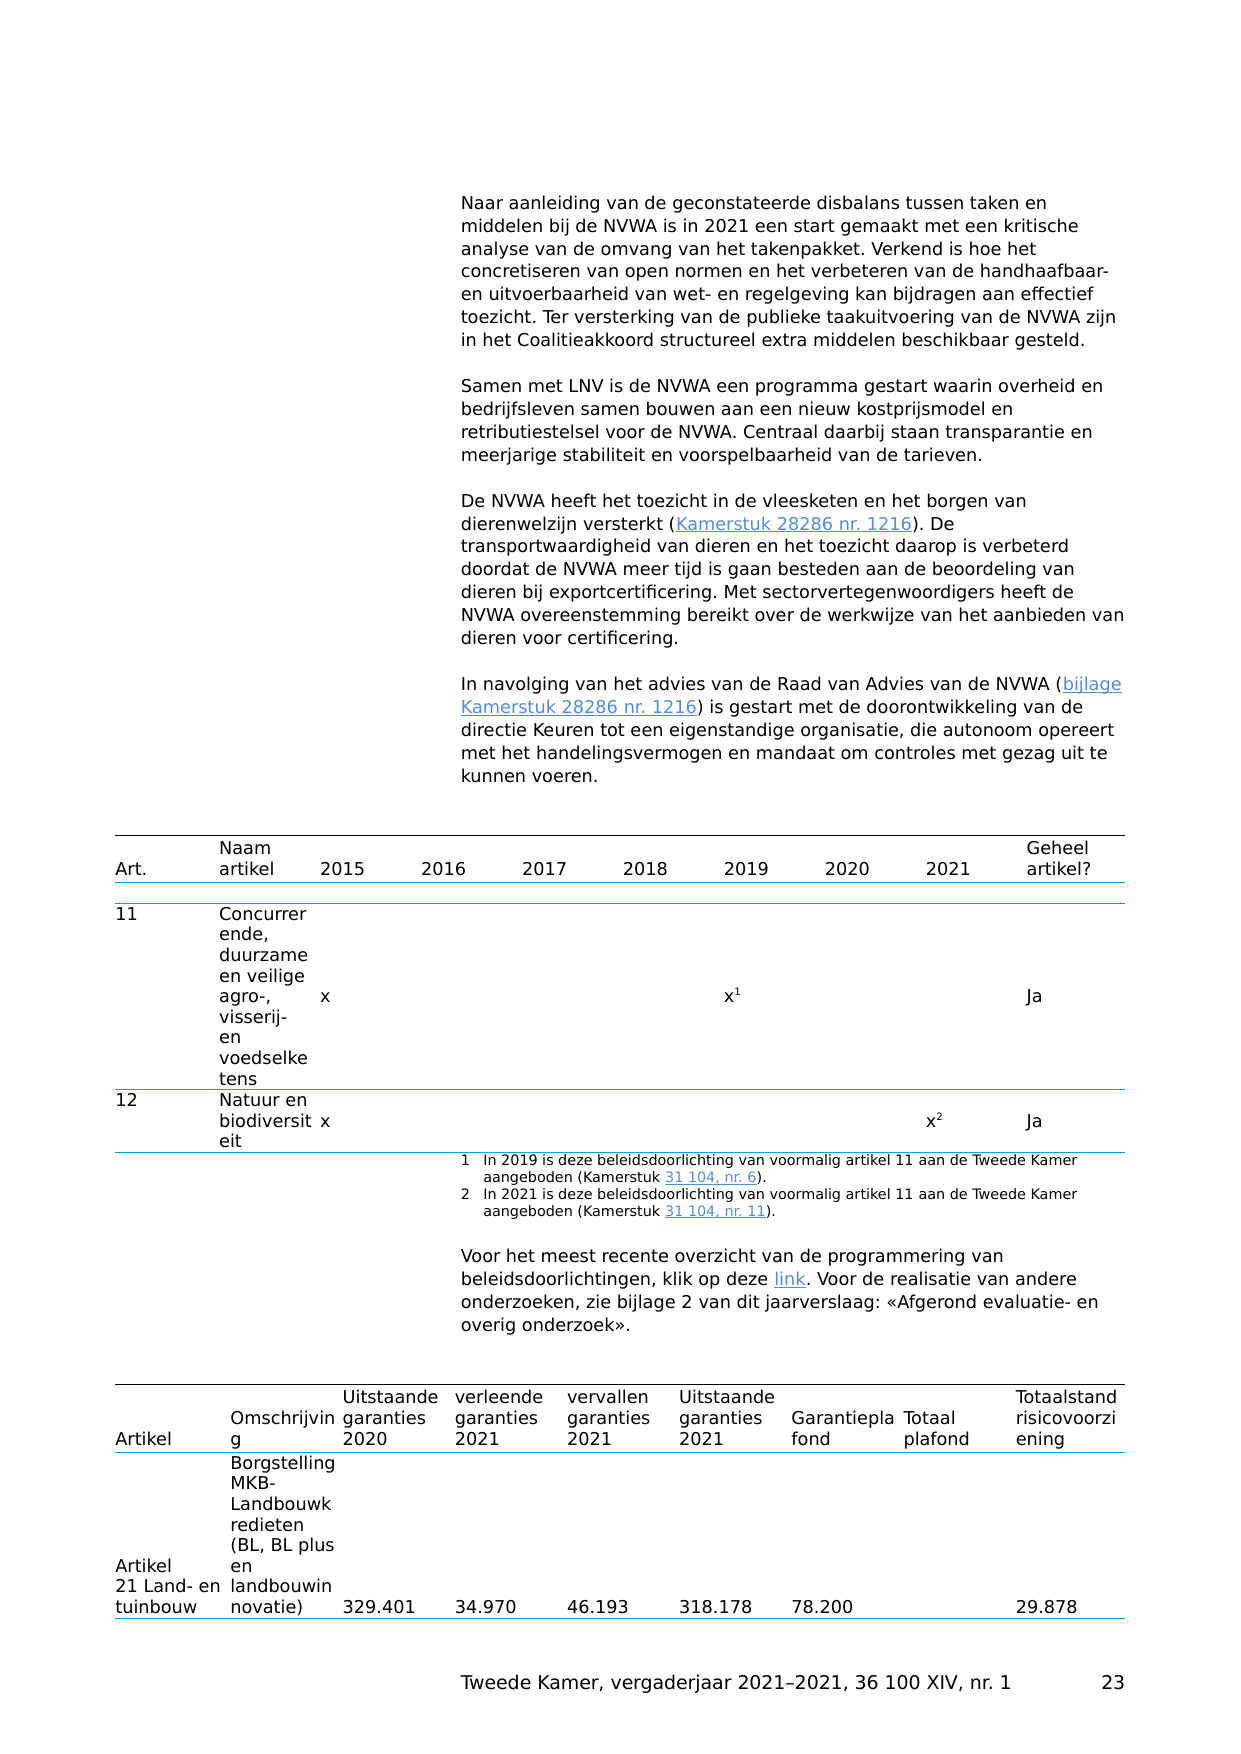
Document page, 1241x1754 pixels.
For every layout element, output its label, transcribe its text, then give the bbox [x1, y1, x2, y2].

table_cell 2018 [620, 836, 721, 882]
table_cell [620, 883, 721, 903]
table_cell [620, 904, 721, 1089]
table_cell Totaal plafond [900, 1385, 1013, 1452]
table_cell Geheel artikel? [1024, 836, 1125, 882]
text In navolging van het advies van de Raad van Advies van de NVWA (bijlage Kamerstuk 28286 nr. 1216) is gestart met de doorontwikkeling van de directie Keuren tot een eigenstandige organisatie, die autonoom opereert met het handelingsvermogen en mandaat om controles met gezag uit te kunnen voeren. [461, 672, 1125, 787]
text Samen met LNV is de NVWA een programma gestart waarin overheid en bedrijfsleven samen bouwen aan een nieuw kostprijsmodel en retributiestelsel voor de NVWA. Centraal daarbij staan transparantie en meerjarige stabiliteit en voorspelbaarheid van de tarieven. [461, 374, 1125, 466]
table_cell Natuur en biodiversiteit [216, 1090, 317, 1152]
table_cell [900, 1453, 1013, 1618]
table_cell [721, 883, 822, 903]
table_cell [822, 883, 923, 903]
table_cell 2021 [923, 836, 1023, 882]
list In 2019 is deze beleidsdoorlichting van voormalig artikel 11 aan de Tweede Kamer aangeboden (Kamerstuk 31 104, nr. 6). [461, 1153, 1125, 1186]
table_cell 2015 [317, 836, 418, 882]
list In 2021 is deze beleidsdoorlichting van voormalig artikel 11 aan de Tweede Kamer aangeboden (Kamerstuk 31 104, nr. 11). [461, 1186, 1125, 1219]
table_cell [620, 1090, 721, 1152]
table_cell 78.200 [788, 1453, 900, 1618]
table_cell 11 [115, 904, 216, 1089]
table_cell [822, 904, 923, 1089]
table_cell [519, 883, 620, 903]
table_cell x1 [721, 904, 822, 1089]
table_cell [923, 883, 1023, 903]
table_cell [519, 904, 620, 1089]
table_cell [418, 883, 519, 903]
table_cell Garantieplafond [788, 1385, 900, 1452]
table_cell [822, 1090, 923, 1152]
table_cell Borgstelling MKB- Landbouwkredieten (BL, BL plus en landbouwinnovatie) [227, 1453, 339, 1618]
table_cell x2 [923, 1090, 1023, 1152]
table_cell [115, 883, 216, 903]
table_cell Omschrijving [227, 1385, 339, 1452]
text De NVWA heeft het toezicht in de vleesketen en het borgen van dierenwelzijn versterkt (Kamerstuk 28286 nr. 1216). De transportwaardigheid van dieren en het toezicht daarop is verbeterd doordat de NVWA meer tijd is gaan besteden aan de beoordeling van dieren bij exportcertificering. Met sectorvertegenwoordigers heeft de NVWA overeenstemming bereikt over de werkwijze van het aanbieden van dieren voor certificering. [461, 489, 1125, 649]
table_cell Totaalstand risicovoorziening [1013, 1385, 1125, 1452]
table_cell 12 [115, 1090, 216, 1152]
table_cell Ja [1024, 1090, 1125, 1152]
table_cell vervallen garanties 2021 [564, 1385, 676, 1452]
table_header Realisatie beleidsdoorlichtingen [115, 810, 1125, 834]
table_cell verleende garanties 2021 [452, 1385, 564, 1452]
table_cell Uitstaande garanties 2020 [340, 1385, 452, 1452]
table_cell [317, 883, 418, 903]
table_cell 329.401 [340, 1453, 452, 1618]
table_cell Concurrerende, duurzame en veilige agro-, visserij- en voedselketens [216, 904, 317, 1089]
table_cell [418, 904, 519, 1089]
table_cell Uitstaande garanties 2021 [676, 1385, 788, 1452]
table_cell Artikel 21 Land- en tuinbouw [115, 1453, 227, 1618]
text Naar aanleiding van de geconstateerde disbalans tussen taken en middelen bij de NVWA is in 2021 een start gemaakt met een kritische analyse van de omvang van het takenpakket. Verkend is hoe het concretiseren van open normen en het verbeteren van de handhaafbaar- en uitvoerbaarheid van wet- en regelgeving kan bijdragen aan effectief toezicht. Ter versterking van de publieke taakuitvoering van de NVWA zijn in het Coalitieakkoord structureel extra middelen beschikbaar gesteld. [461, 191, 1125, 351]
table_cell 29.878 [1013, 1453, 1125, 1618]
table_cell 34.970 [452, 1453, 564, 1618]
table_cell [721, 1090, 822, 1152]
table_cell 46.193 [564, 1453, 676, 1618]
table_cell [1024, 883, 1125, 903]
table_cell 2019 [721, 836, 822, 882]
table_header Overzicht verstrekte garanties (x1000) [115, 1359, 1125, 1384]
table_cell Naam artikel [216, 836, 317, 882]
table_cell 2020 [822, 836, 923, 882]
table_cell 318.178 [676, 1453, 788, 1618]
table_cell Art. [115, 836, 216, 882]
table_cell Ja [1024, 904, 1125, 1089]
table_cell x [317, 904, 418, 1089]
table_cell [519, 1090, 620, 1152]
text Voor het meest recente overzicht van de programmering van beleidsdoorlichtingen, klik op deze link. Voor de realisatie van andere onderzoeken, zie bijlage 2 van dit jaarverslaag: «Afgerond evaluatie- en overig onderzoek». [461, 1244, 1125, 1336]
table_cell 2016 [418, 836, 519, 882]
table_cell 2017 [519, 836, 620, 882]
table_cell [923, 904, 1023, 1089]
table_cell [216, 883, 317, 903]
table_cell Artikel [115, 1385, 227, 1452]
table_cell x [317, 1090, 418, 1152]
table_cell [418, 1090, 519, 1152]
